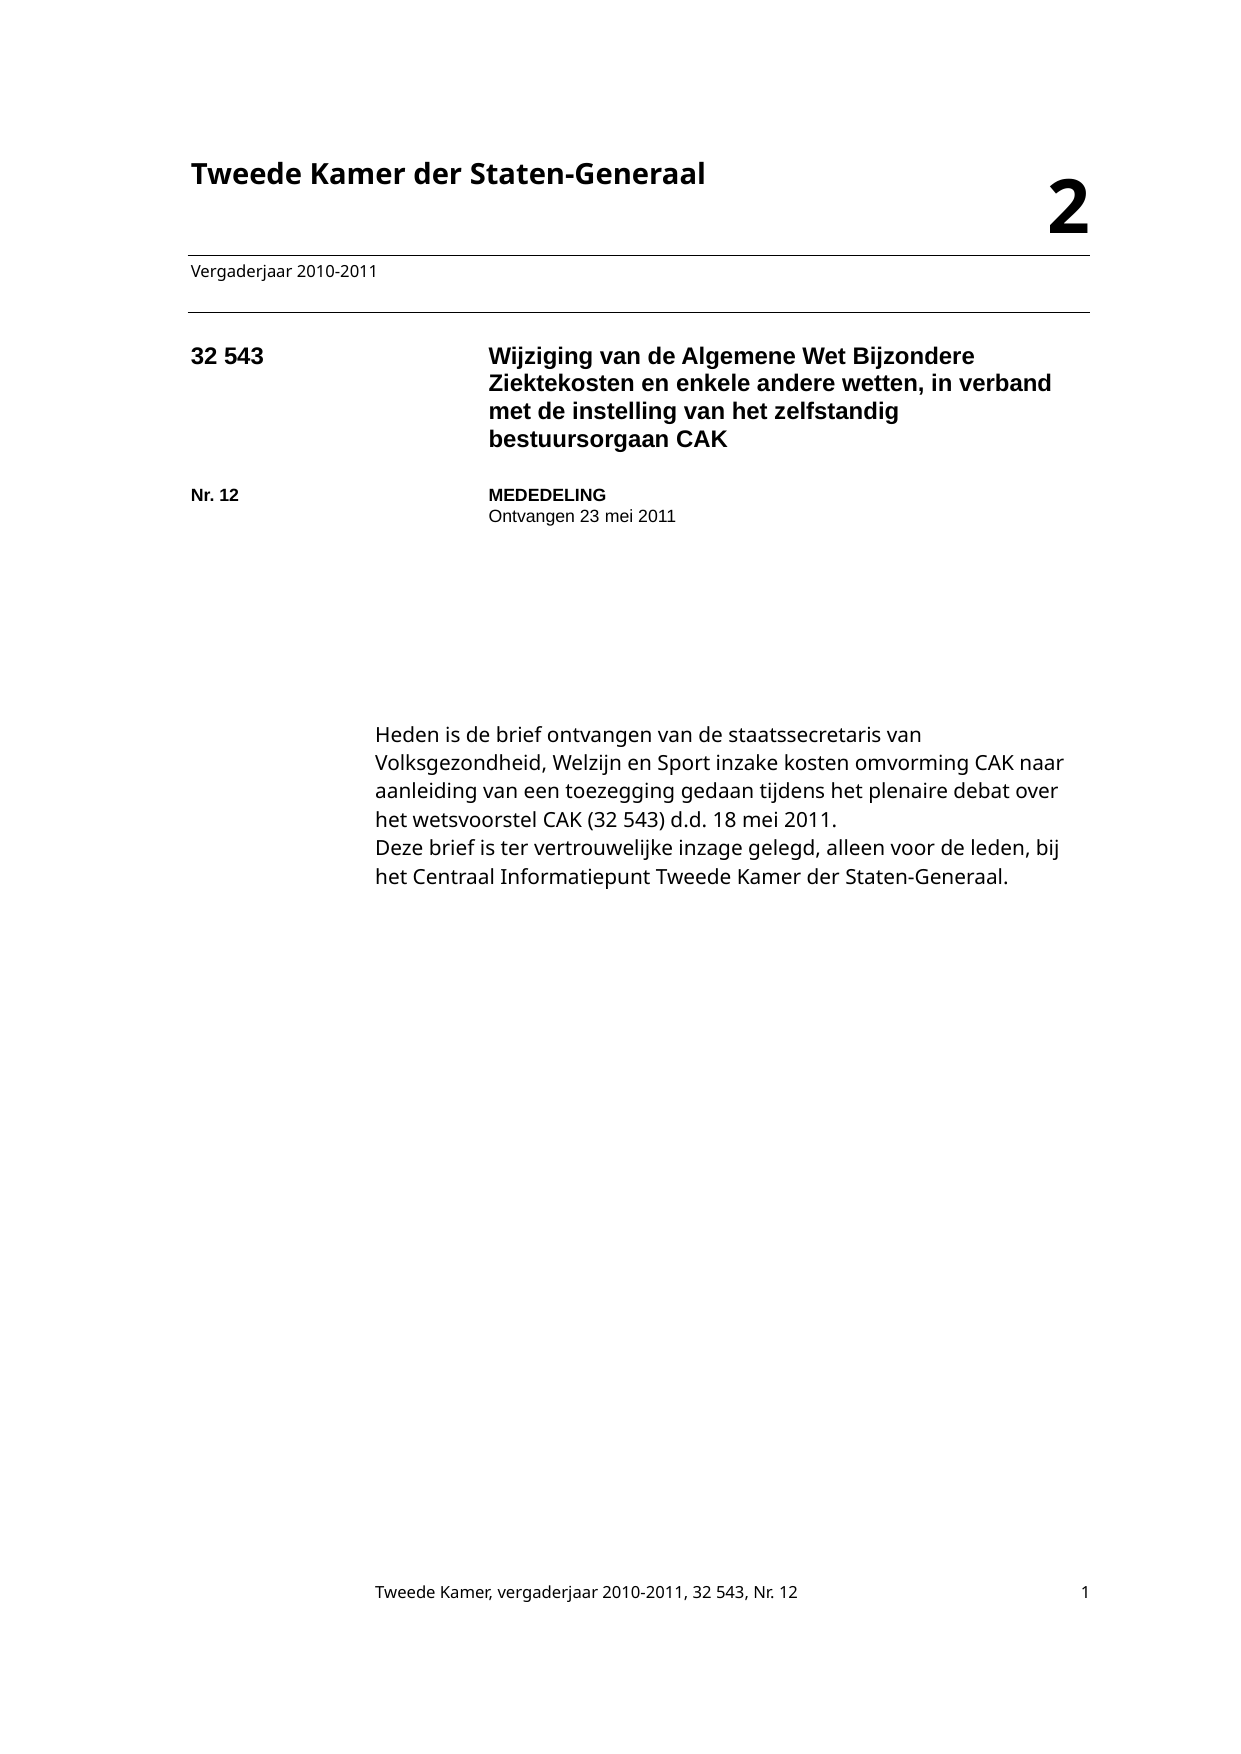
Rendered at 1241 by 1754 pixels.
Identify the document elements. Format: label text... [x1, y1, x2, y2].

text Deze brief is ter vertrouwelijke inzage gelegd, alleen voor de leden, bij het Centraal Informatiepunt Tweede Kamer der Staten-Generaal. [375, 833, 1090, 890]
table_cell [485, 256, 1090, 312]
table_cell 32 543 [188, 339, 485, 482]
table_cell Nr. 12 [188, 482, 485, 601]
table_cell [485, 313, 1090, 339]
table_cell Vergaderjaar 2010-2011 [188, 256, 485, 312]
text Heden is de brief ontvangen van de staatssecretaris van Volksgezondheid, Welzijn en Sport inzake kosten omvorming CAK naar aanleiding van een toezegging gedaan tijdens het plenaire debat over het wetsvoorstel CAK (32 543) d.d. 18 mei 2011. [375, 720, 1090, 833]
table_cell MEDEDELING Ontvangen 23 mei 2011 [485, 482, 1090, 601]
table_header 2 [910, 150, 1090, 255]
table_cell [188, 313, 485, 339]
table_header Tweede Kamer der Staten-Generaal [188, 150, 909, 255]
table_cell Wijziging van de Algemene Wet Bijzondere Ziektekosten en enkele andere wetten, in verband met de instelling van het zelfstandig bestuursorgaan CAK [485, 339, 1090, 482]
